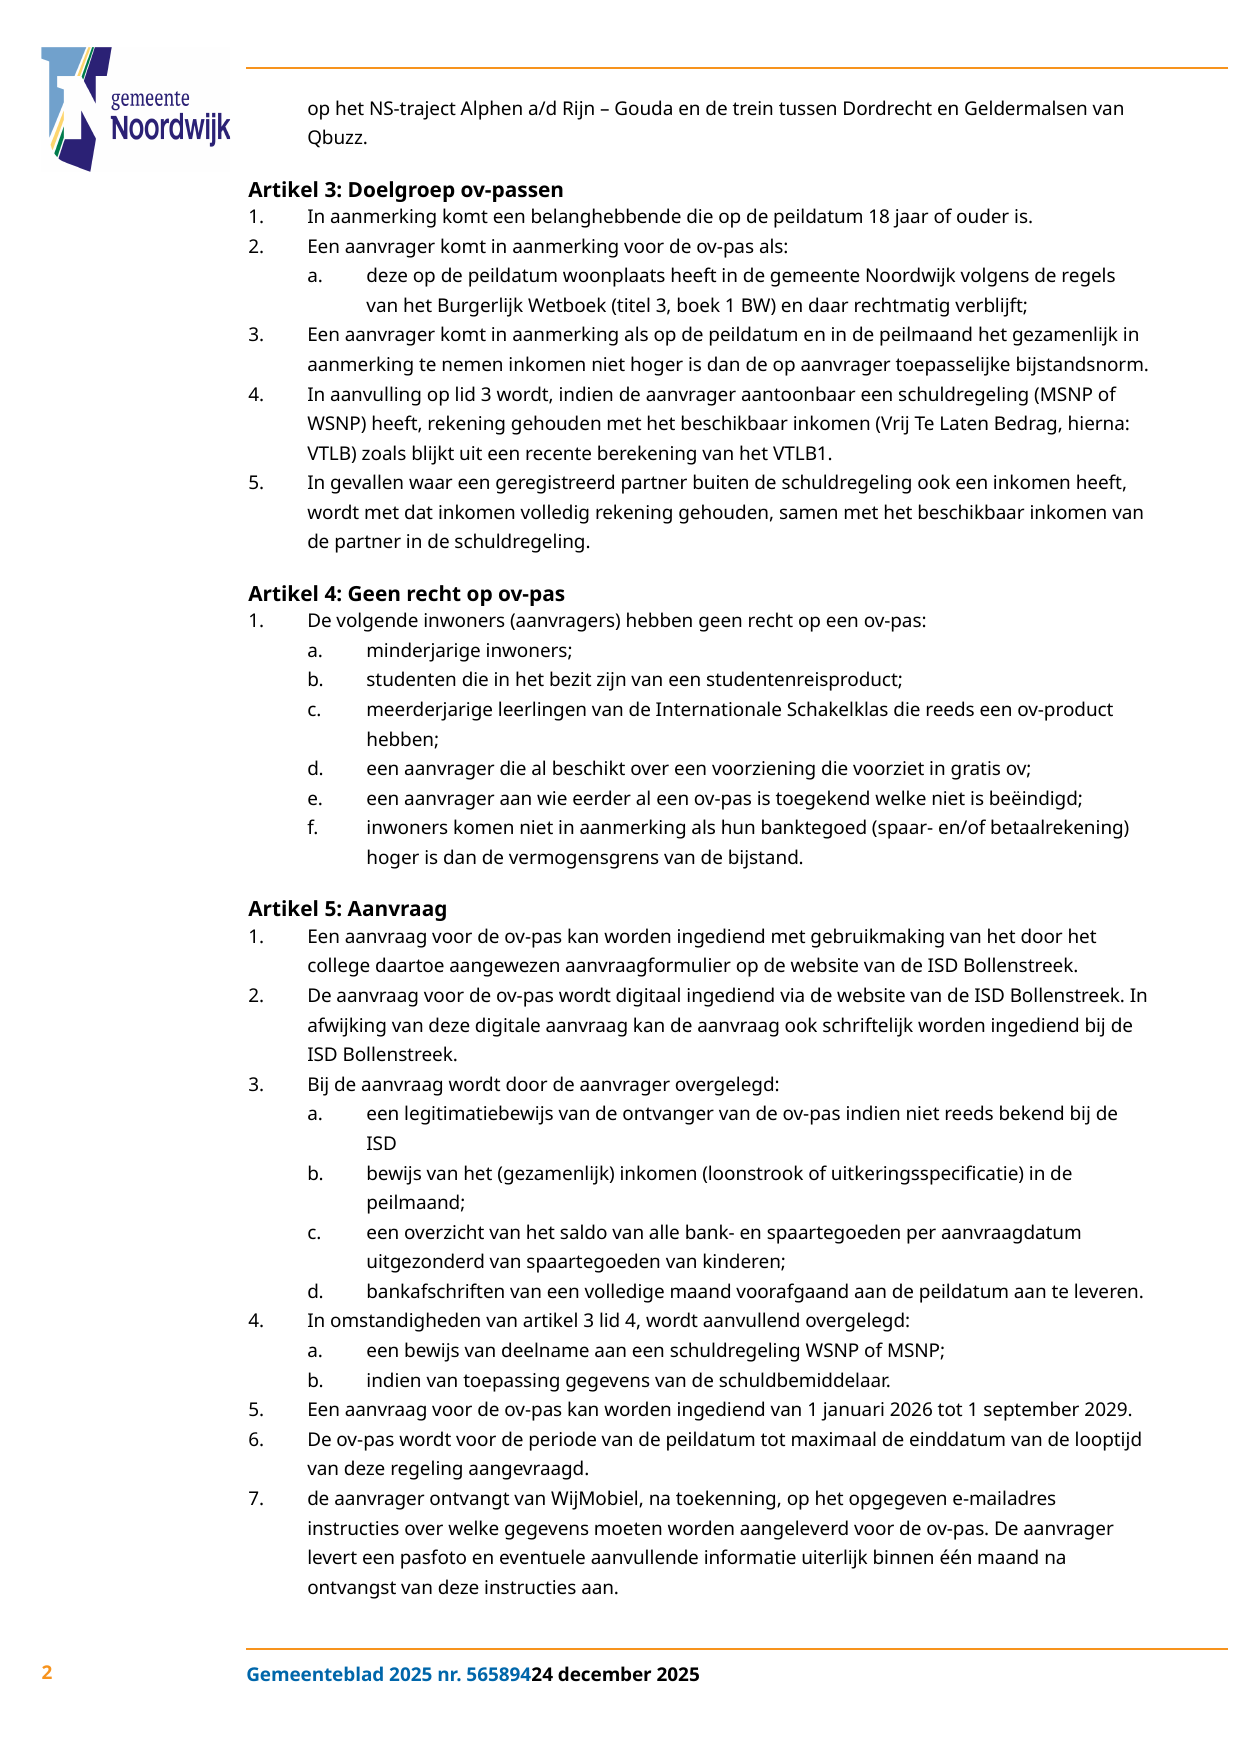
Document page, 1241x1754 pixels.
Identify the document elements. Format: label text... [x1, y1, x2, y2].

list De ov-pas wordt voor de periode van de peildatum tot maximaal de einddatum van de looptijd van deze regeling aangevraagd. [248, 1426, 1152, 1481]
list minderjarige inwoners; [307, 637, 1152, 663]
list In aanvulling op lid 3 wordt, indien de aanvrager aantoonbaar een schuldregeling (MSNP of WSNP) heeft, rekening gehouden met het beschikbaar inkomen (Vrij Te Laten Bedrag, hierna: VTLB) zoals blijkt uit een recente berekening van het VTLB1. [248, 381, 1152, 466]
text Artikel 4: Geen recht op ov-pas [248, 579, 1152, 607]
list Een aanvraag voor de ov-pas kan worden ingediend met gebruikmaking van het door het college daartoe aangewezen aanvraagformulier op de website van de ISD Bollenstreek. [248, 923, 1152, 978]
list een aanvrager die al beschikt over een voorziening die voorziet in gratis ov; [307, 755, 1152, 781]
list bewijs van het (gezamenlijk) inkomen (loonstrook of uitkeringsspecificatie) in de peilmaand; [307, 1160, 1152, 1215]
text Artikel 5: Aanvraag [248, 894, 1152, 923]
list De volgende inwoners (aanvragers) hebben geen recht op een ov-pas: [248, 607, 1152, 633]
list inwoners komen niet in aanmerking als hun banktegoed (spaar- en/of betaalrekening) hoger is dan de vermogensgrens van de bijstand. [307, 814, 1152, 870]
list studenten die in het bezit zijn van een studentenreisproduct; [307, 667, 1152, 692]
list In gevallen waar een geregistreerd partner buiten de schuldregeling ook een inkomen heeft, wordt met dat inkomen volledig rekening gehouden, samen met het beschikbaar inkomen van de partner in de schuldregeling. [248, 469, 1152, 554]
list In omstandigheden van artikel 3 lid 4, wordt aanvullend overgelegd: [248, 1308, 1152, 1333]
list Een aanvrager komt in aanmerking als op de peildatum en in de peilmaand het gezamenlijk in aanmerking te nemen inkomen niet hoger is dan de op aanvrager toepasselijke bijstandsnorm. [248, 322, 1152, 377]
text Artikel 3: Doelgroep ov-passen [248, 175, 1152, 203]
list indien van toepassing gegevens van de schuldbemiddelaar. [307, 1367, 1152, 1392]
list een aanvrager aan wie eerder al een ov-pas is toegekend welke niet is beëindigd; [307, 785, 1152, 811]
list Bij de aanvraag wordt door de aanvrager overgelegd: [248, 1071, 1152, 1097]
list meerderjarige leerlingen van de Internationale Schakelklas die reeds een ov-product hebben; [307, 696, 1152, 752]
list Een aanvrager komt in aanmerking voor de ov-pas als: [248, 233, 1152, 258]
list deze op de peildatum woonplaats heeft in de gemeente Noordwijk volgens de regels van het Burgerlijk Wetboek (titel 3, boek 1 BW) en daar rechtmatig verblijft; [307, 262, 1152, 318]
list op het NS-traject Alphen a/d Rijn – Gouda en de trein tussen Dordrecht en Geldermalsen van Qbuzz. [248, 95, 1152, 150]
list een legitimatiebewijs van de ontvanger van de ov-pas indien niet reeds bekend bij de ISD [307, 1101, 1152, 1156]
list bankafschriften van een volledige maand voorafgaand aan de peildatum aan te leveren. [307, 1278, 1152, 1304]
list een bewijs van deelname aan een schuldregeling WSNP of MSNP; [307, 1337, 1152, 1363]
list de aanvrager ontvangt van WijMobiel, na toekenning, op het opgegeven e-mailadres instructies over welke gegevens moeten worden aangeleverd voor de ov-pas. De aanvrager levert een pasfoto en eventuele aanvullende informatie uiterlijk binnen één maand na ontvangst van deze instructies aan. [248, 1485, 1152, 1599]
list In aanmerking komt een belanghebbende die op de peildatum 18 jaar of ouder is. [248, 203, 1152, 229]
list De aanvraag voor de ov-pas wordt digitaal ingediend via de website van de ISD Bollenstreek. In afwijking van deze digitale aanvraag kan de aanvraag ook schriftelijk worden ingediend bij de ISD Bollenstreek. [248, 982, 1152, 1067]
list een overzicht van het saldo van alle bank- en spaartegoeden per aanvraagdatum uitgezonderd van spaartegoeden van kinderen; [307, 1219, 1152, 1274]
list Een aanvraag voor de ov-pas kan worden ingediend van 1 januari 2026 tot 1 september 2029. [248, 1396, 1152, 1422]
picture [41, 47, 231, 172]
